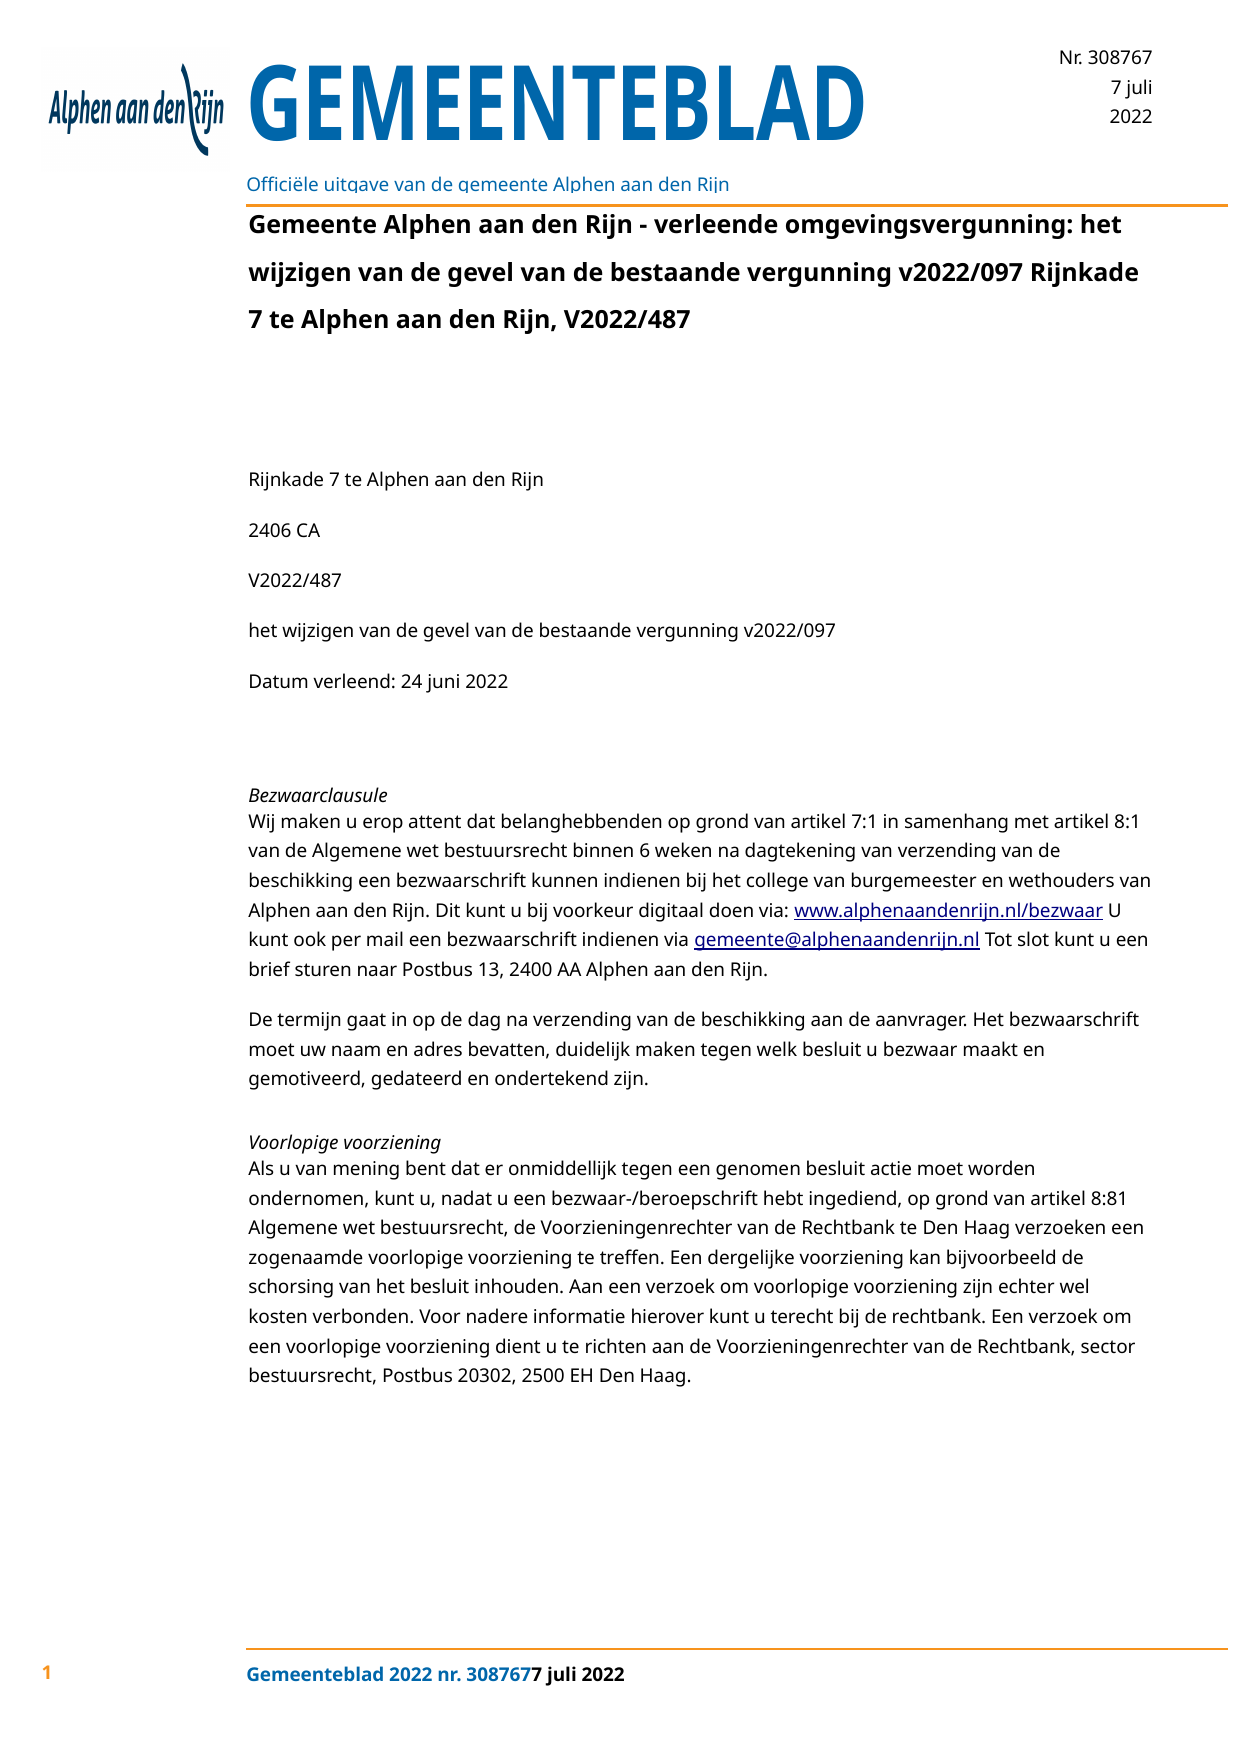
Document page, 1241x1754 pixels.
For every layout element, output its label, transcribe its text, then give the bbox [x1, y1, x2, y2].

text Gemeente Alphen aan den Rijn - verleende omgevingsvergunning: het wijzigen van de gevel van de bestaande vergunning v2022/097 Rijnkade 7 te Alphen aan den Rijn, V2022/487 [248, 207, 1152, 336]
text Voorlopige voorziening [248, 1129, 1152, 1155]
text Wij maken u erop attent dat belanghebbenden op grond van artikel 7:1 in samenhang met artikel 8:1 van de Algemene wet bestuursrecht binnen 6 weken na dagtekening van verzending van de beschikking een bezwaarschrift kunnen indienen bij het college van burgemeester en wethouders van Alphen aan den Rijn. Dit kunt u bij voorkeur digitaal doen via: www.alphenaandenrijn.nl/bezwaar U kunt ook per mail een bezwaarschrift indienen via gemeente@alphenaandenrijn.nl Tot slot kunt u een brief sturen naar Postbus 13, 2400 AA Alphen aan den Rijn. [248, 808, 1152, 982]
text 2406 CA [248, 517, 1152, 542]
text Rijnkade 7 te Alphen aan den Rijn [248, 466, 1152, 492]
text V2022/487 [248, 567, 1152, 593]
picture [41, 47, 231, 172]
text Datum verleend: 24 juni 2022 [248, 668, 1152, 694]
text Bezwaarclausule [248, 782, 1152, 808]
text De termijn gaat in op de dag na verzending van de beschikking aan de aanvrager. Het bezwaarschrift moet uw naam en adres bevatten, duidelijk maken tegen welk besluit u bezwaar maakt en gemotiveerd, gedateerd en ondertekend zijn. [248, 1006, 1152, 1091]
text het wijzigen van de gevel van de bestaande vergunning v2022/097 [248, 618, 1152, 643]
text Als u van mening bent dat er onmiddellijk tegen een genomen besluit actie moet worden ondernomen, kunt u, nadat u een bezwaar-/beroepschrift hebt ingediend, op grond van artikel 8:81 Algemene wet bestuursrecht, de Voorzieningenrechter van de Rechtbank te Den Haag verzoeken een zogenaamde voorlopige voorziening te treffen. Een dergelijke voorziening kan bijvoorbeeld de schorsing van het besluit inhouden. Aan een verzoek om voorlopige voorziening zijn echter wel kosten verbonden. Voor nadere informatie hierover kunt u terecht bij de rechtbank. Een verzoek om een voorlopige voorziening dient u te richten aan de Voorzieningenrechter van de Rechtbank, sector bestuursrecht, Postbus 20302, 2500 EH Den Haag. [248, 1155, 1152, 1388]
